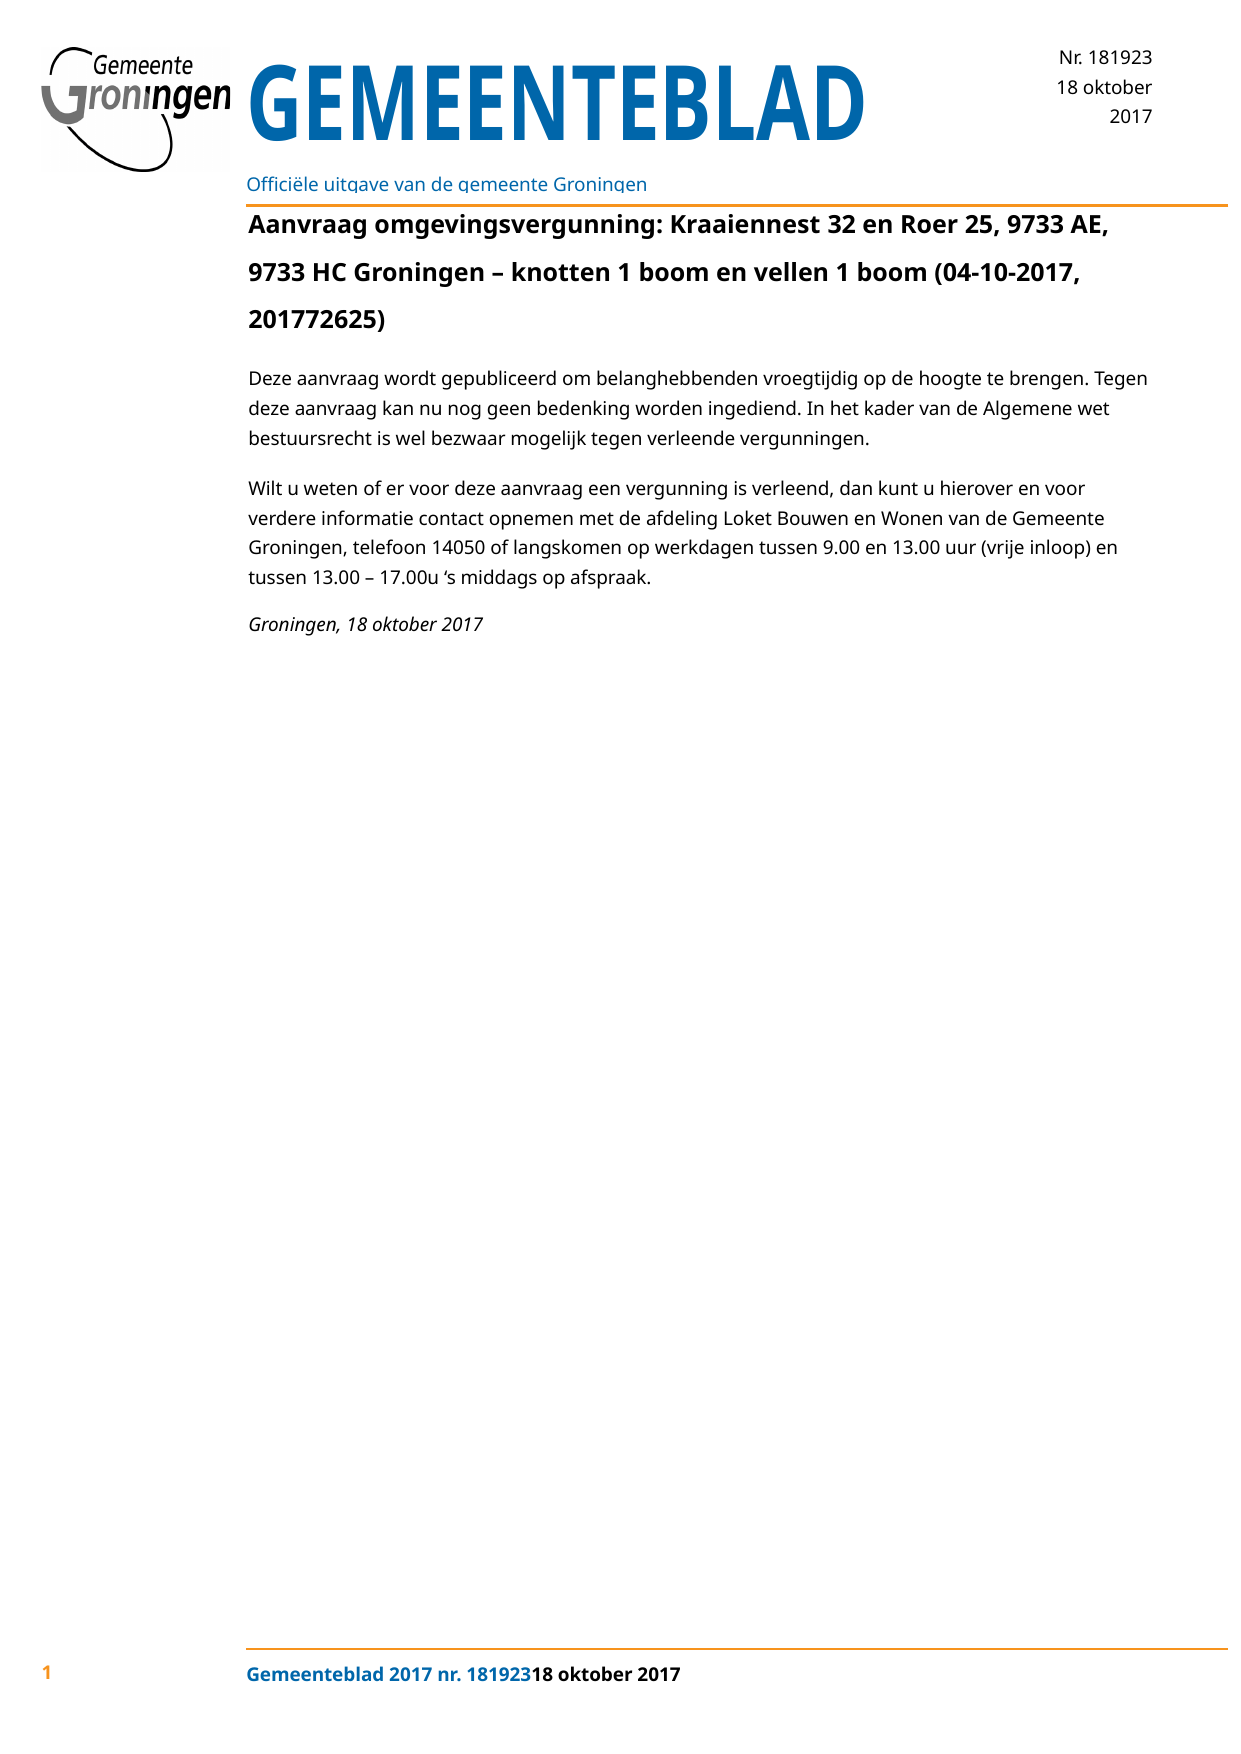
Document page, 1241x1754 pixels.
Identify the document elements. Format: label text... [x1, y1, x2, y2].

picture [41, 47, 231, 172]
text Wilt u weten of er voor deze aanvraag een vergunning is verleend, dan kunt u hierover en voor verdere informatie contact opnemen met de afdeling Loket Bouwen en Wonen van de Gemeente Groningen, telefoon 14050 of langskomen op werkdagen tussen 9.00 en 13.00 uur (vrije inloop) en tussen 13.00 – 17.00u ‘s middags op afspraak. [248, 475, 1152, 589]
text Groningen, 18 oktober 2017 [248, 612, 1152, 637]
text Aanvraag omgevingsvergunning: Kraaiennest 32 en Roer 25, 9733 AE, 9733 HC Groningen – knotten 1 boom en vellen 1 boom (04-10-2017, 201772625) [248, 207, 1152, 336]
text Deze aanvraag wordt gepubliceerd om belanghebbenden vroegtijdig op de hoogte te brengen. Tegen deze aanvraag kan nu nog geen bedenking worden ingediend. In het kader van de Algemene wet bestuursrecht is wel bezwaar mogelijk tegen verleende vergunningen. [248, 366, 1152, 450]
